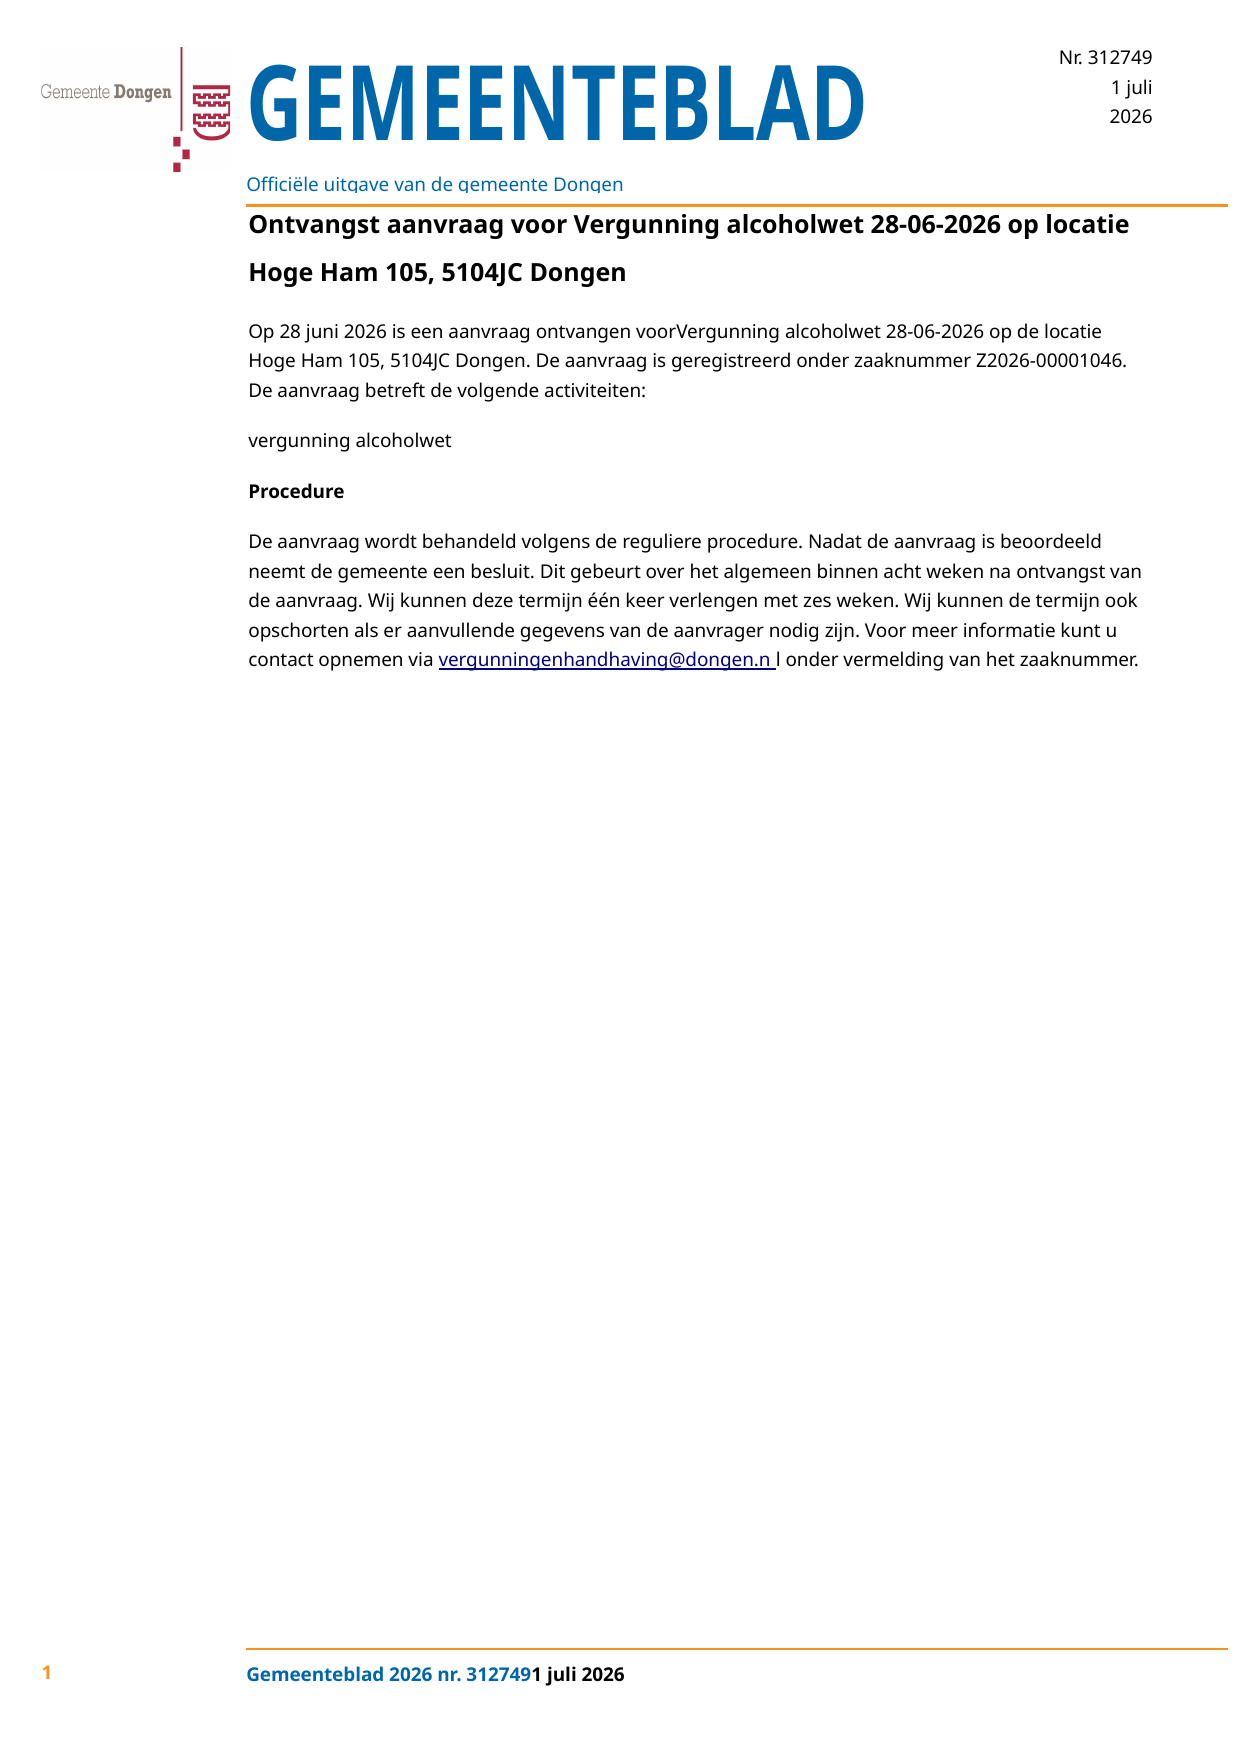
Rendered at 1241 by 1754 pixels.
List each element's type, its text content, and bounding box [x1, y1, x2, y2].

picture [41, 47, 231, 172]
text Op 28 juni 2026 is een aanvraag ontvangen voorVergunning alcoholwet 28-06-2026 op de locatie Hoge Ham 105, 5104JC Dongen. De aanvraag is geregistreerd onder zaaknummer Z2026-00001046. De aanvraag betreft de volgende activiteiten: [248, 318, 1152, 403]
text Ontvangst aanvraag voor Vergunning alcoholwet 28-06-2026 op locatie Hoge Ham 105, 5104JC Dongen [248, 207, 1152, 288]
text De aanvraag wordt behandeld volgens de reguliere procedure. Nadat de aanvraag is beoordeeld neemt de gemeente een besluit. Dit gebeurt over het algemeen binnen acht weken na ontvangst van de aanvraag. Wij kunnen deze termijn één keer verlengen met zes weken. Wij kunnen de termijn ook opschorten als er aanvullende gegevens van de aanvrager nodig zijn. Voor meer informatie kunt u contact opnemen via vergunningenhandhaving@dongen.n l onder vermelding van het zaaknummer. [248, 528, 1152, 672]
text vergunning alcoholwet [248, 427, 1152, 453]
text Procedure [248, 478, 1152, 504]
